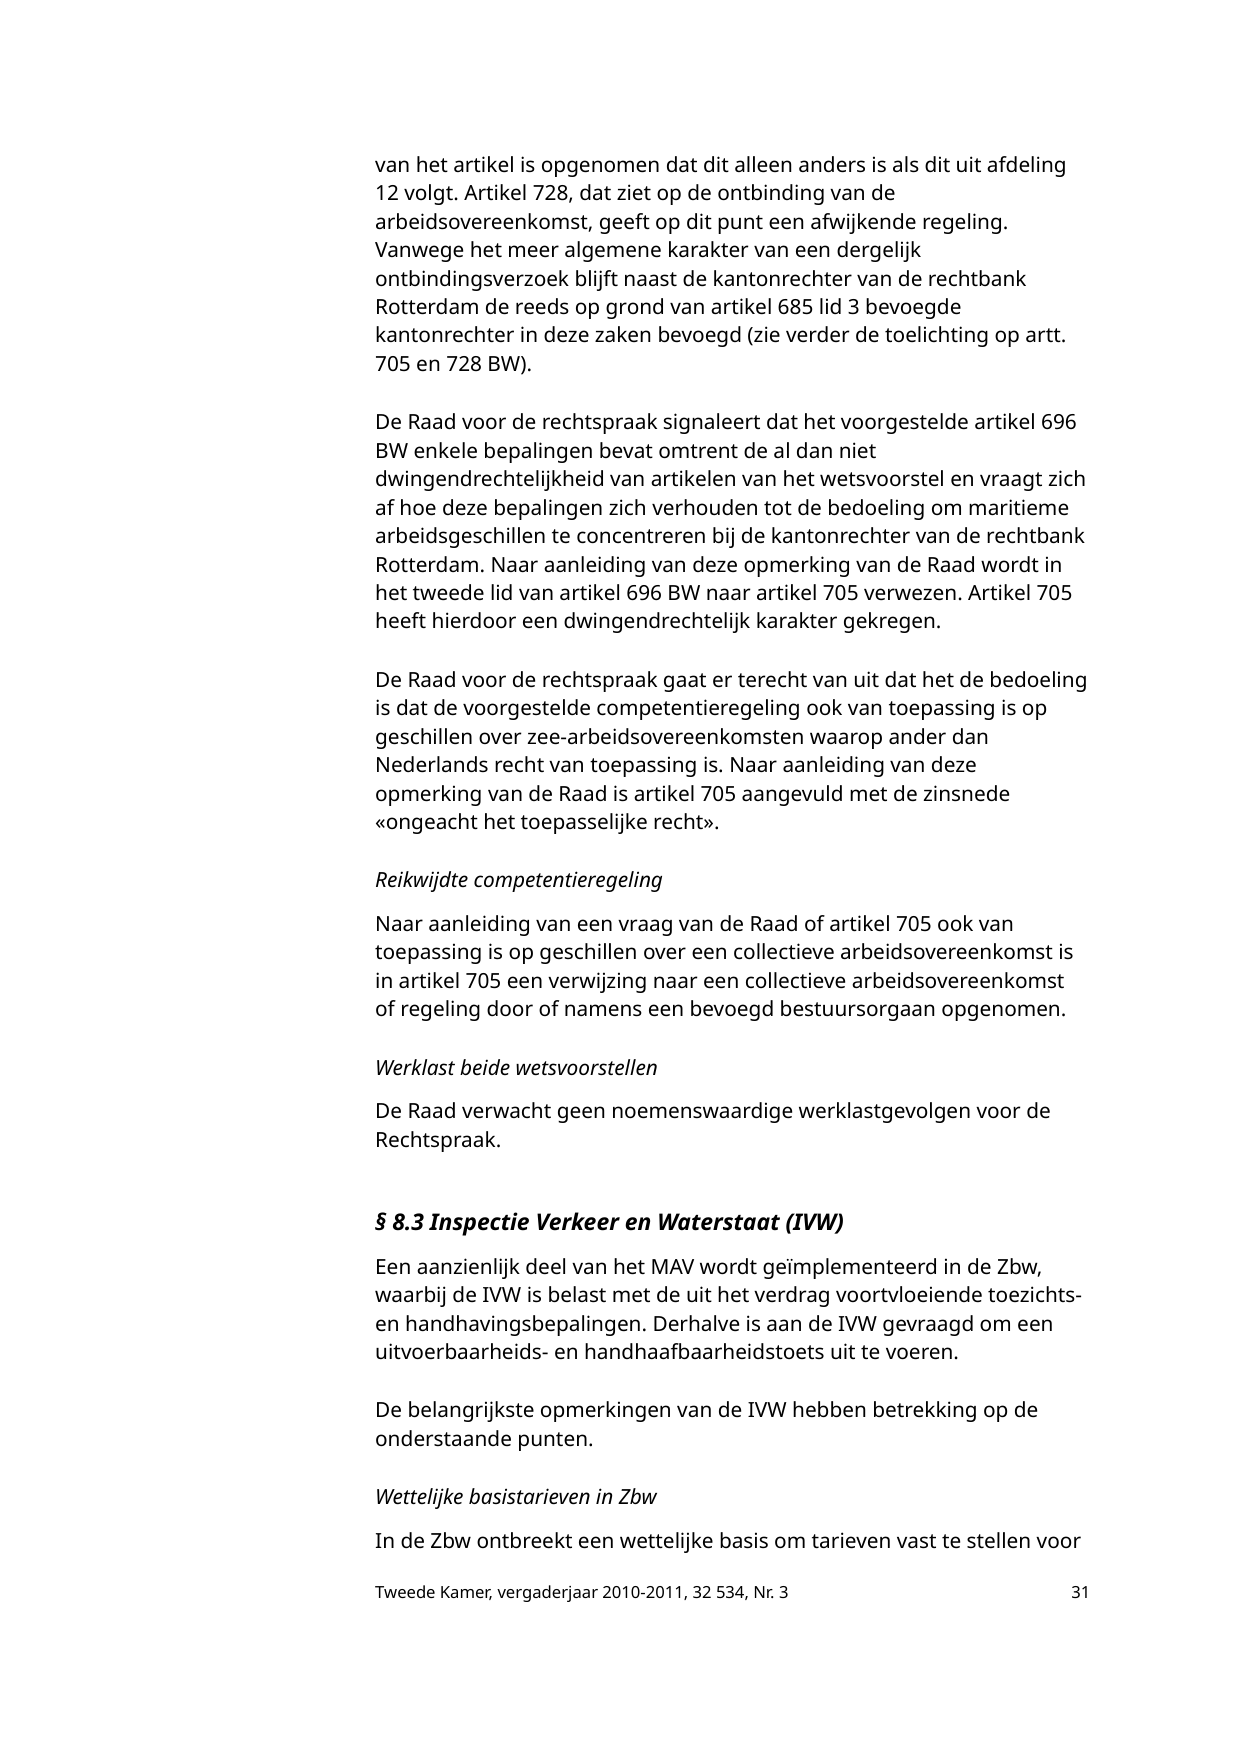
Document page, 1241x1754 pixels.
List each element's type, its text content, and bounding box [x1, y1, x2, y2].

text Een aanzienlijk deel van het MAV wordt geïmplementeerd in de Zbw, waarbij de IVW is belast met de uit het verdrag voortvloeiende toezichts- en handhavingsbepalingen. Derhalve is aan de IVW gevraagd om een uitvoerbaarheids- en handhaafbaarheidstoets uit te voeren. [375, 1252, 1090, 1366]
text In de Zbw ontbreekt een wettelijke basis om tarieven vast te stellen voor [375, 1526, 1090, 1554]
subtitle § 8.3 Inspectie Verkeer en Waterstaat (IVW) [375, 1206, 1090, 1237]
text De Raad voor de rechtspraak signaleert dat het voorgestelde artikel 696 BW enkele bepalingen bevat omtrent de al dan niet dwingendrechtelijkheid van artikelen van het wetsvoorstel en vraagt zich af hoe deze bepalingen zich verhouden tot de bedoeling om maritieme arbeidsgeschillen te concentreren bij de kantonrechter van de rechtbank Rotterdam. Naar aanleiding van deze opmerking van de Raad wordt in het tweede lid van artikel 696 BW naar artikel 705 verwezen. Artikel 705 heeft hierdoor een dwingendrechtelijk karakter gekregen. [375, 407, 1090, 635]
text De Raad verwacht geen noemenswaardige werklastgevolgen voor de Rechtspraak. [375, 1096, 1090, 1153]
text De belangrijkste opmerkingen van de IVW hebben betrekking op de onderstaande punten. [375, 1396, 1090, 1452]
text De Raad voor de rechtspraak gaat er terecht van uit dat het de bedoeling is dat de voorgestelde competentieregeling ook van toepassing is op geschillen over zee-arbeidsovereenkomsten waarop ander dan Nederlands recht van toepassing is. Naar aanleiding van deze opmerking van de Raad is artikel 705 aangevuld met de zinsnede «ongeacht het toepasselijke recht». [375, 665, 1090, 836]
text Werklast beide wetsvoorstellen [375, 1053, 1090, 1081]
text Wettelijke basistarieven in Zbw [375, 1482, 1090, 1511]
text van het artikel is opgenomen dat dit alleen anders is als dit uit afdeling 12 volgt. Artikel 728, dat ziet op de ontbinding van de arbeidsovereenkomst, geeft op dit punt een afwijkende regeling. Vanwege het meer algemene karakter van een dergelijk ontbindingsverzoek blijft naast de kantonrechter van de rechtbank Rotterdam de reeds op grond van artikel 685 lid 3 bevoegde kantonrechter in deze zaken bevoegd (zie verder de toelichting op artt. 705 en 728 BW). [375, 150, 1090, 377]
text Naar aanleiding van een vraag van de Raad of artikel 705 ook van toepassing is op geschillen over een collectieve arbeidsovereenkomst is in artikel 705 een verwijzing naar een collectieve arbeidsovereenkomst of regeling door of namens een bevoegd bestuursorgaan opgenomen. [375, 909, 1090, 1023]
text Reikwijdte competentieregeling [375, 866, 1090, 894]
